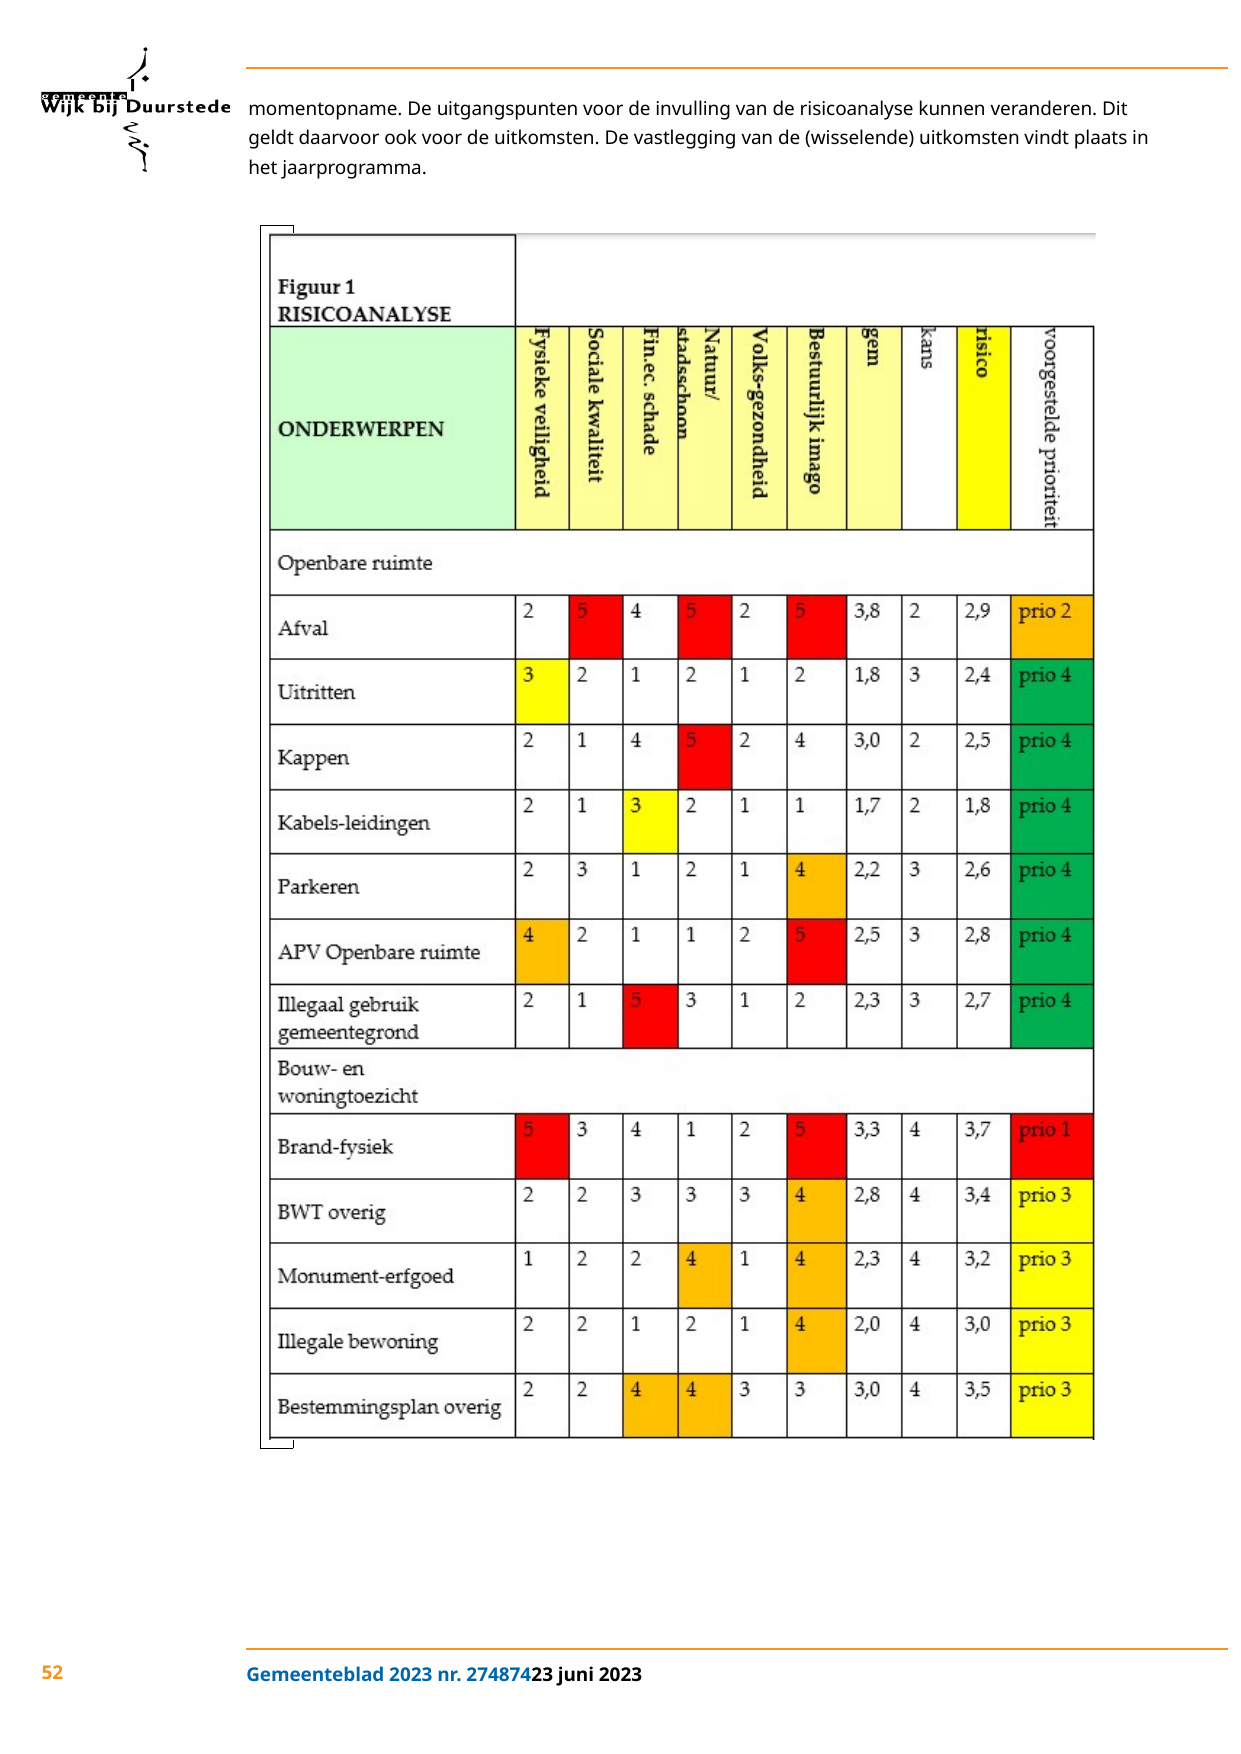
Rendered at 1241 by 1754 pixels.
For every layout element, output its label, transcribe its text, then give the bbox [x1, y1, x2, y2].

picture [41, 47, 231, 172]
picture [268, 233, 1096, 1440]
text momentopname. De uitgangspunten voor de invulling van de risicoanalyse kunnen veranderen. Dit geldt daarvoor ook voor de uitkomsten. De vastlegging van de (wisselende) uitkomsten vindt plaats in het jaarprogramma. [248, 95, 1152, 180]
